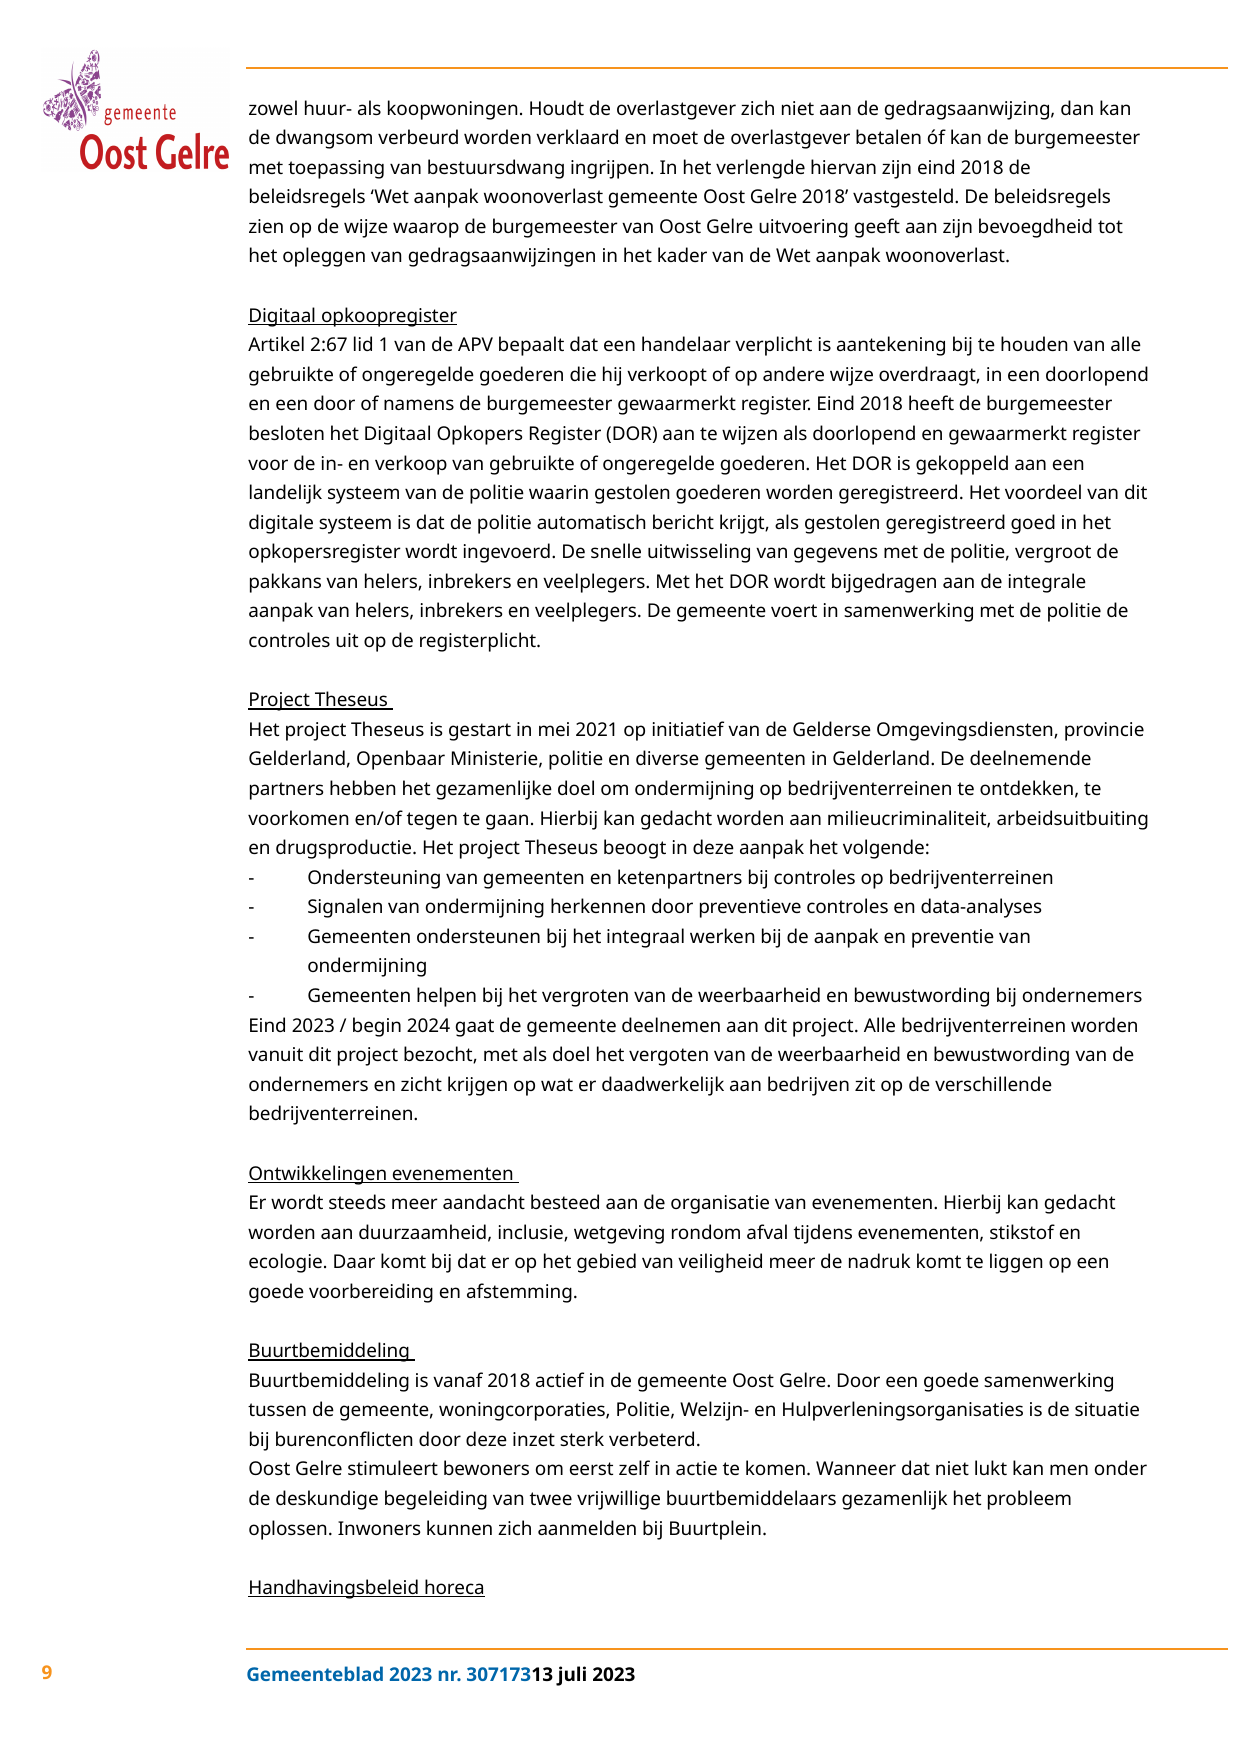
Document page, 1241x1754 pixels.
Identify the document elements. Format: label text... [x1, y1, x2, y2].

list Signalen van ondermijning herkennen door preventieve controles en data-analyses [248, 893, 1152, 919]
list Gemeenten helpen bij het vergroten van de weerbaarheid en bewustwording bij ondernemers [248, 982, 1152, 1008]
text Buurtbemiddeling is vanaf 2018 actief in de gemeente Oost Gelre. Door een goede samenwerking tussen de gemeente, woningcorporaties, Politie, Welzijn- en Hulpverleningsorganisaties is de situatie bij burenconflicten door deze inzet sterk verbeterd. [248, 1367, 1152, 1452]
list Gemeenten ondersteunen bij het integraal werken bij de aanpak en preventie van ondermijning [248, 923, 1152, 978]
text Handhavingsbeleid horeca [248, 1574, 1152, 1600]
text Eind 2023 / begin 2024 gaat de gemeente deelnemen aan dit project. Alle bedrijventerreinen worden vanuit dit project bezocht, met als doel het vergoten van de weerbaarheid en bewustwording van de ondernemers en zicht krijgen op wat er daadwerkelijk aan bedrijven zit op de verschillende bedrijventerreinen. [248, 1012, 1152, 1126]
text Buurtbemiddeling [248, 1337, 1152, 1363]
text Ontwikkelingen evenementen [248, 1160, 1152, 1186]
text Oost Gelre stimuleert bewoners om eerst zelf in actie te komen. Wanneer dat niet lukt kan men onder de deskundige begeleiding van twee vrijwillige buurtbemiddelaars gezamenlijk het probleem oplossen. Inwoners kunnen zich aanmelden bij Buurtplein. [248, 1456, 1152, 1541]
picture [41, 47, 231, 172]
list Ondersteuning van gemeenten en ketenpartners bij controles op bedrijventerreinen [248, 864, 1152, 890]
text Digitaal opkoopregister [248, 302, 1152, 328]
text Project Theseus [248, 686, 1152, 712]
text Het project Theseus is gestart in mei 2021 op initiatief van de Gelderse Omgevingsdiensten, provincie Gelderland, Openbaar Ministerie, politie en diverse gemeenten in Gelderland. De deelnemende partners hebben het gezamenlijke doel om ondermijning op bedrijventerreinen te ontdekken, te voorkomen en/of tegen te gaan. Hierbij kan gedacht worden aan milieucriminaliteit, arbeidsuitbuiting en drugsproductie. Het project Theseus beoogt in deze aanpak het volgende: [248, 716, 1152, 860]
text Er wordt steeds meer aandacht besteed aan de organisatie van evenementen. Hierbij kan gedacht worden aan duurzaamheid, inclusie, wetgeving rondom afval tijdens evenementen, stikstof en ecologie. Daar komt bij dat er op het gebied van veiligheid meer de nadruk komt te liggen op een goede voorbereiding en afstemming. [248, 1189, 1152, 1304]
text zowel huur- als koopwoningen. Houdt de overlastgever zich niet aan de gedragsaanwijzing, dan kan de dwangsom verbeurd worden verklaard en moet de overlastgever betalen óf kan de burgemeester met toepassing van bestuursdwang ingrijpen. In het verlengde hiervan zijn eind 2018 de beleidsregels ‘Wet aanpak woonoverlast gemeente Oost Gelre 2018’ vastgesteld. De beleidsregels zien op de wijze waarop de burgemeester van Oost Gelre uitvoering geeft aan zijn bevoegdheid tot het opleggen van gedragsaanwijzingen in het kader van de Wet aanpak woonoverlast. [248, 95, 1152, 268]
text Artikel 2:67 lid 1 van de APV bepaalt dat een handelaar verplicht is aantekening bij te houden van alle gebruikte of ongeregelde goederen die hij verkoopt of op andere wijze overdraagt, in een doorlopend en een door of namens de burgemeester gewaarmerkt register. Eind 2018 heeft de burgemeester besloten het Digitaal Opkopers Register (DOR) aan te wijzen als doorlopend en gewaarmerkt register voor de in- en verkoop van gebruikte of ongeregelde goederen. Het DOR is gekoppeld aan een landelijk systeem van de politie waarin gestolen goederen worden geregistreerd. Het voordeel van dit digitale systeem is dat de politie automatisch bericht krijgt, als gestolen geregistreerd goed in het opkopersregister wordt ingevoerd. De snelle uitwisseling van gegevens met de politie, vergroot de pakkans van helers, inbrekers en veelplegers. Met het DOR wordt bijgedragen aan de integrale aanpak van helers, inbrekers en veelplegers. De gemeente voert in samenwerking met de politie de controles uit op de registerplicht. [248, 331, 1152, 653]
